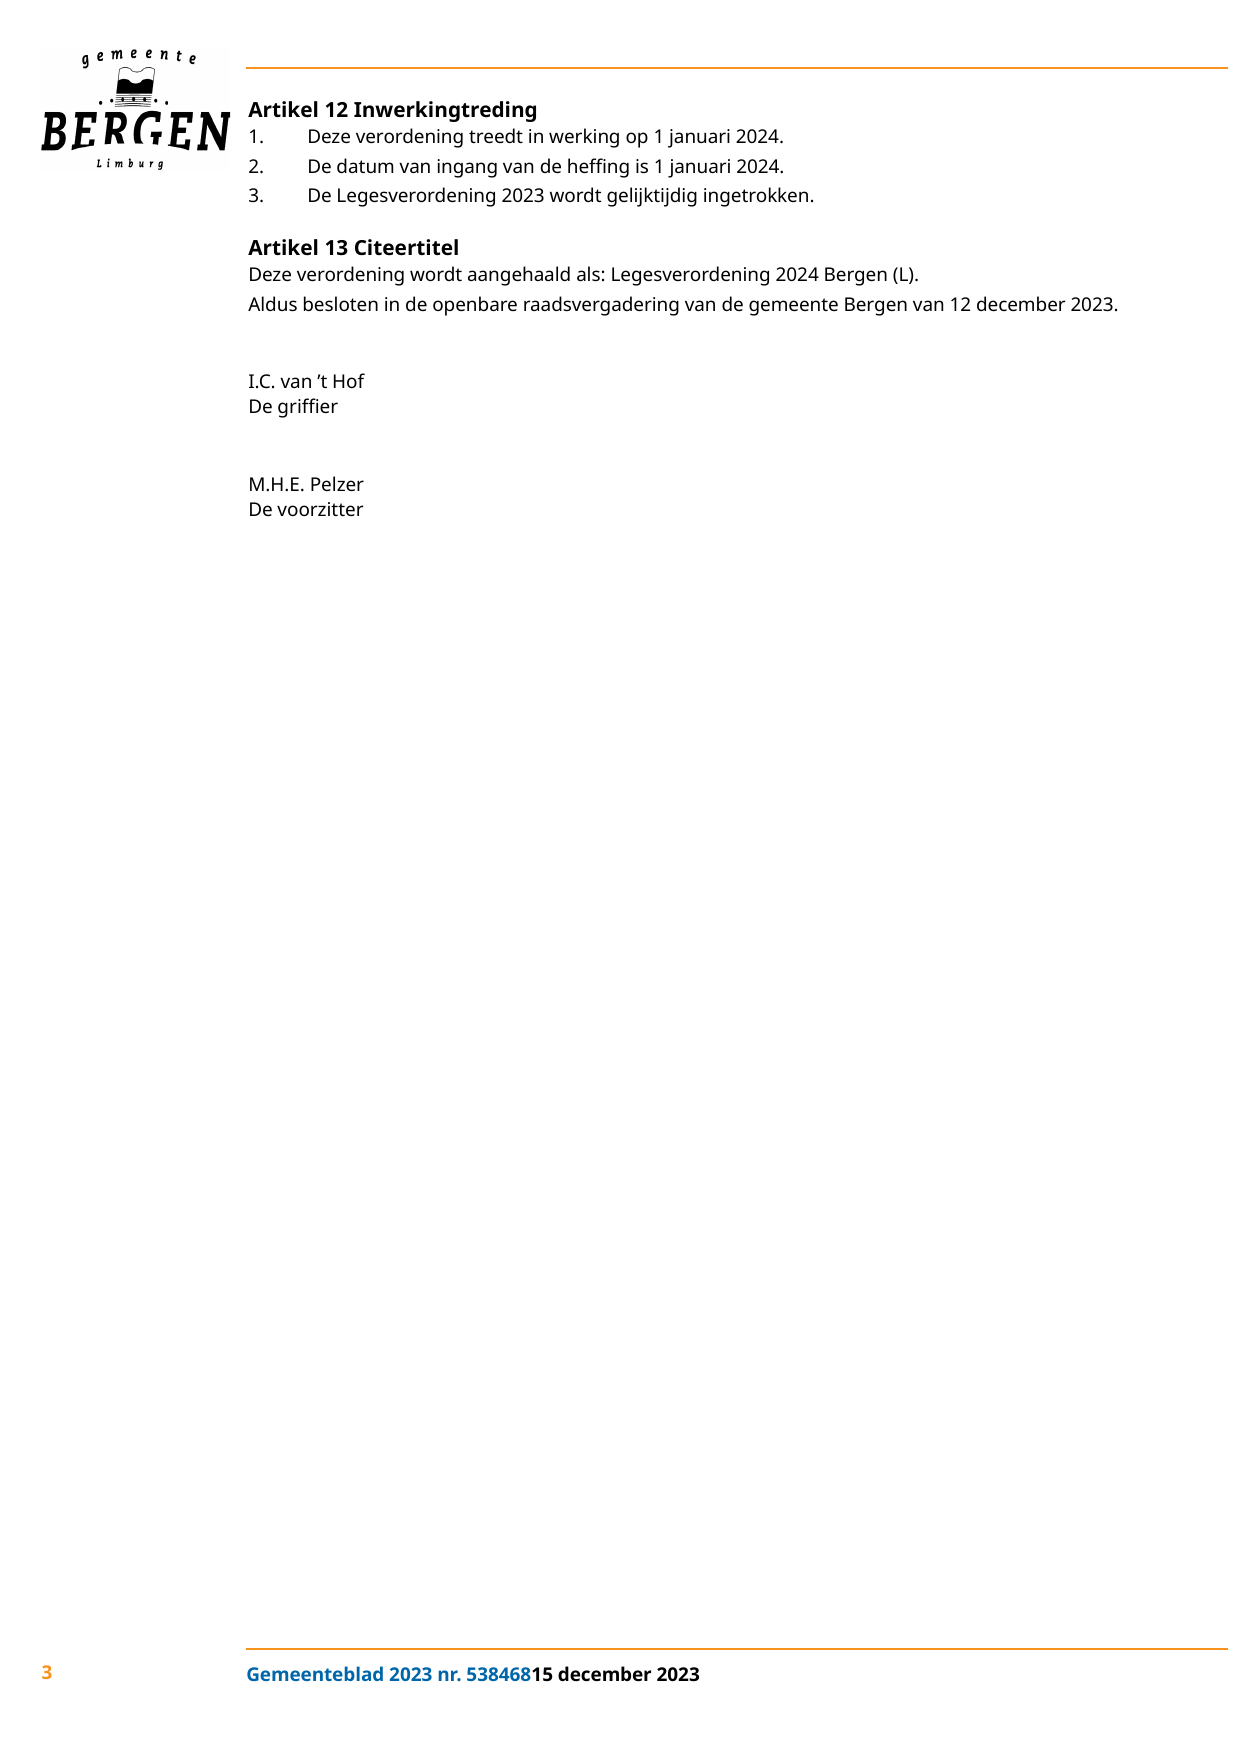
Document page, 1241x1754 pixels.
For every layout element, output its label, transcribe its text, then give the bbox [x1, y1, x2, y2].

text De griffier [248, 394, 1152, 419]
text Artikel 13 Citeertitel [248, 233, 1152, 261]
picture [41, 47, 231, 172]
list Deze verordening treedt in werking op 1 januari 2024. [248, 123, 1152, 149]
text De voorzitter [248, 497, 1152, 522]
list De Legesverordening 2023 wordt gelijktijdig ingetrokken. [248, 182, 1152, 208]
text Deze verordening wordt aangehaald als: Legesverordening 2024 Bergen (L). [248, 261, 1152, 287]
text Artikel 12 Inwerkingtreding [248, 95, 1152, 123]
list De datum van ingang van de heffing is 1 januari 2024. [248, 153, 1152, 178]
text Aldus besloten in de openbare raadsvergadering van de gemeente Bergen van 12 december 2023. [248, 291, 1152, 317]
text M.H.E. Pelzer [248, 471, 1152, 497]
text I.C. van ’t Hof [248, 368, 1152, 394]
